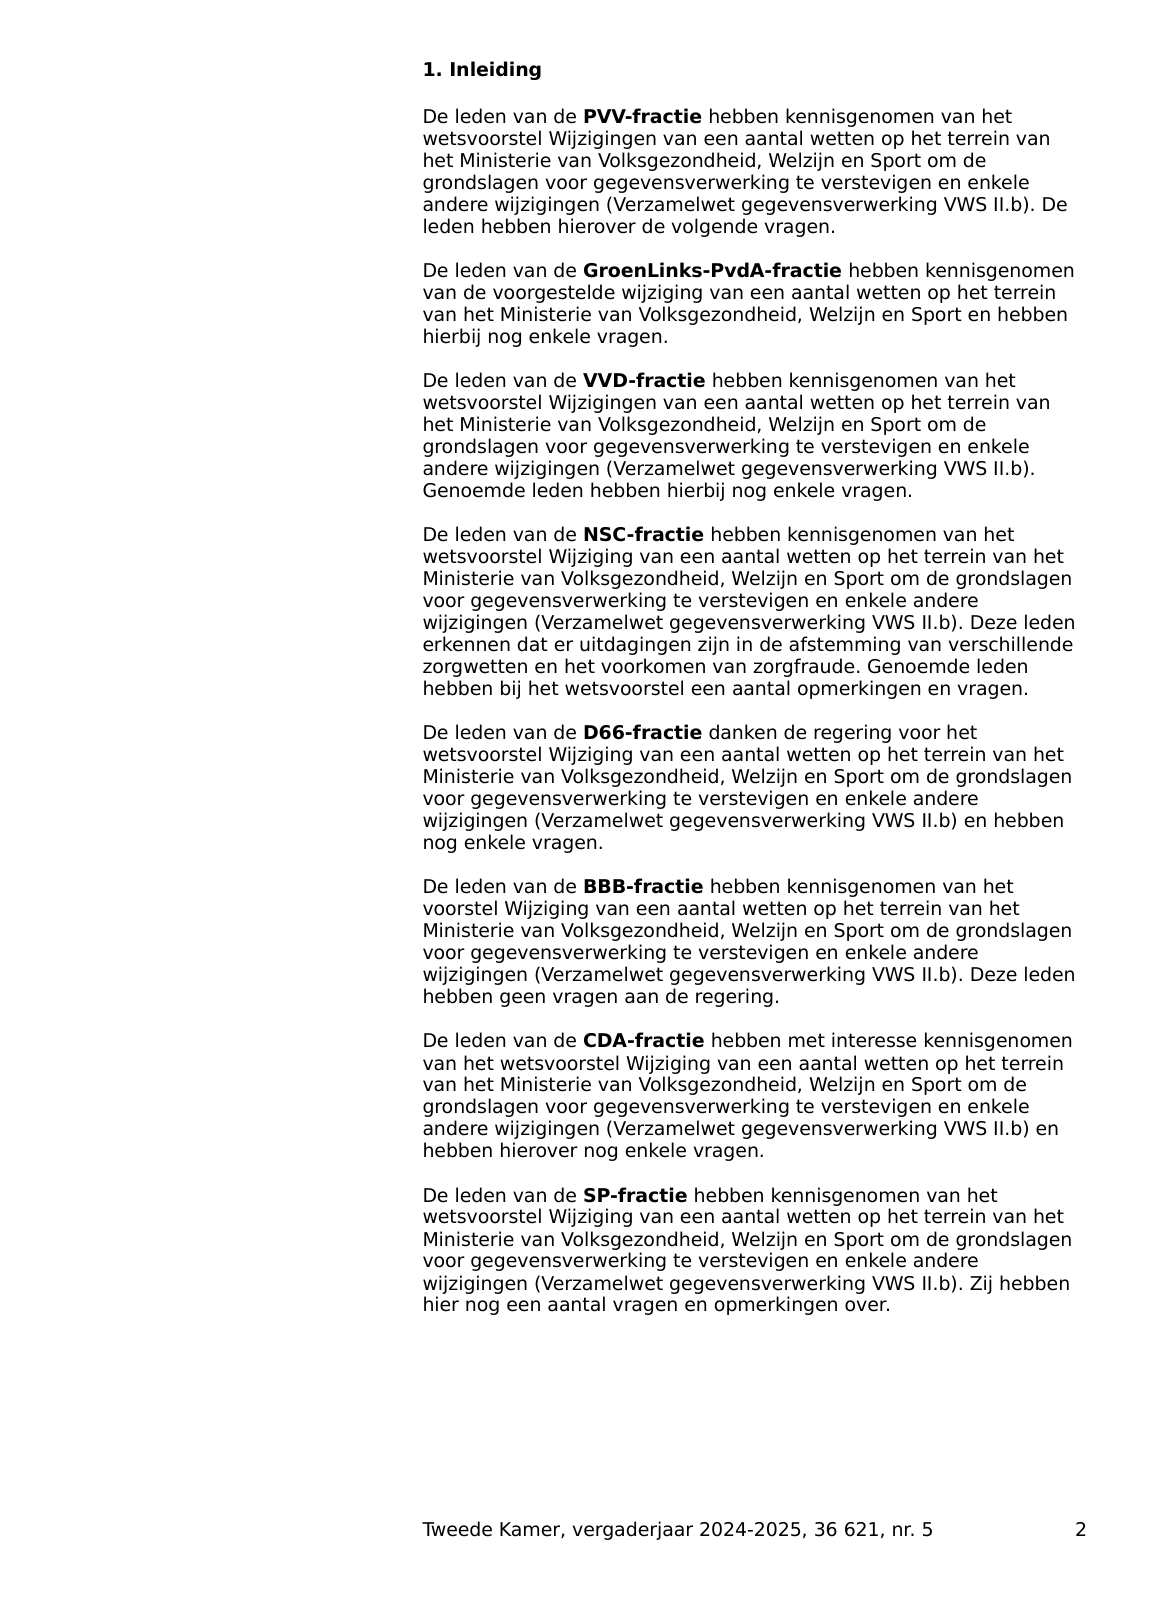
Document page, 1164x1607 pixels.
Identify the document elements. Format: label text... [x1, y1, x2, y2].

subtitle 1. Inleiding [422, 59, 1087, 81]
text De leden van de SP-fractie hebben kennisgenomen van het wetsvoorstel Wijziging van een aantal wetten op het terrein van het Ministerie van Volksgezondheid, Welzijn en Sport om de grondslagen voor gegevensverwerking te verstevigen en enkele andere wijzigingen (Verzamelwet gegevensverwerking VWS II.b). Zij hebben hier nog een aantal vragen en opmerkingen over. [422, 1184, 1087, 1316]
text De leden van de D66-fractie danken de regering voor het wetsvoorstel Wijziging van een aantal wetten op het terrein van het Ministerie van Volksgezondheid, Welzijn en Sport om de grondslagen voor gegevensverwerking te verstevigen en enkele andere wijzigingen (Verzamelwet gegevensverwerking VWS II.b) en hebben nog enkele vragen. [422, 722, 1087, 854]
text De leden van de GroenLinks-PvdA-fractie hebben kennisgenomen van de voorgestelde wijziging van een aantal wetten op het terrein van het Ministerie van Volksgezondheid, Welzijn en Sport en hebben hierbij nog enkele vragen. [422, 260, 1087, 348]
text De leden van de NSC-fractie hebben kennisgenomen van het wetsvoorstel Wijziging van een aantal wetten op het terrein van het Ministerie van Volksgezondheid, Welzijn en Sport om de grondslagen voor gegevensverwerking te verstevigen en enkele andere wijzigingen (Verzamelwet gegevensverwerking VWS II.b). Deze leden erkennen dat er uitdagingen zijn in de afstemming van verschillende zorgwetten en het voorkomen van zorgfraude. Genoemde leden hebben bij het wetsvoorstel een aantal opmerkingen en vragen. [422, 524, 1087, 700]
text De leden van de PVV-fractie hebben kennisgenomen van het wetsvoorstel Wijzigingen van een aantal wetten op het terrein van het Ministerie van Volksgezondheid, Welzijn en Sport om de grondslagen voor gegevensverwerking te verstevigen en enkele andere wijzigingen (Verzamelwet gegevensverwerking VWS II.b). De leden hebben hierover de volgende vragen. [422, 106, 1087, 238]
text De leden van de BBB-fractie hebben kennisgenomen van het voorstel Wijziging van een aantal wetten op het terrein van het Ministerie van Volksgezondheid, Welzijn en Sport om de grondslagen voor gegevensverwerking te verstevigen en enkele andere wijzigingen (Verzamelwet gegevensverwerking VWS II.b). Deze leden hebben geen vragen aan de regering. [422, 876, 1087, 1008]
text De leden van de VVD-fractie hebben kennisgenomen van het wetsvoorstel Wijzigingen van een aantal wetten op het terrein van het Ministerie van Volksgezondheid, Welzijn en Sport om de grondslagen voor gegevensverwerking te verstevigen en enkele andere wijzigingen (Verzamelwet gegevensverwerking VWS II.b). Genoemde leden hebben hierbij nog enkele vragen. [422, 370, 1087, 502]
text De leden van de CDA-fractie hebben met interesse kennisgenomen van het wetsvoorstel Wijziging van een aantal wetten op het terrein van het Ministerie van Volksgezondheid, Welzijn en Sport om de grondslagen voor gegevensverwerking te verstevigen en enkele andere wijzigingen (Verzamelwet gegevensverwerking VWS II.b) en hebben hierover nog enkele vragen. [422, 1030, 1087, 1162]
